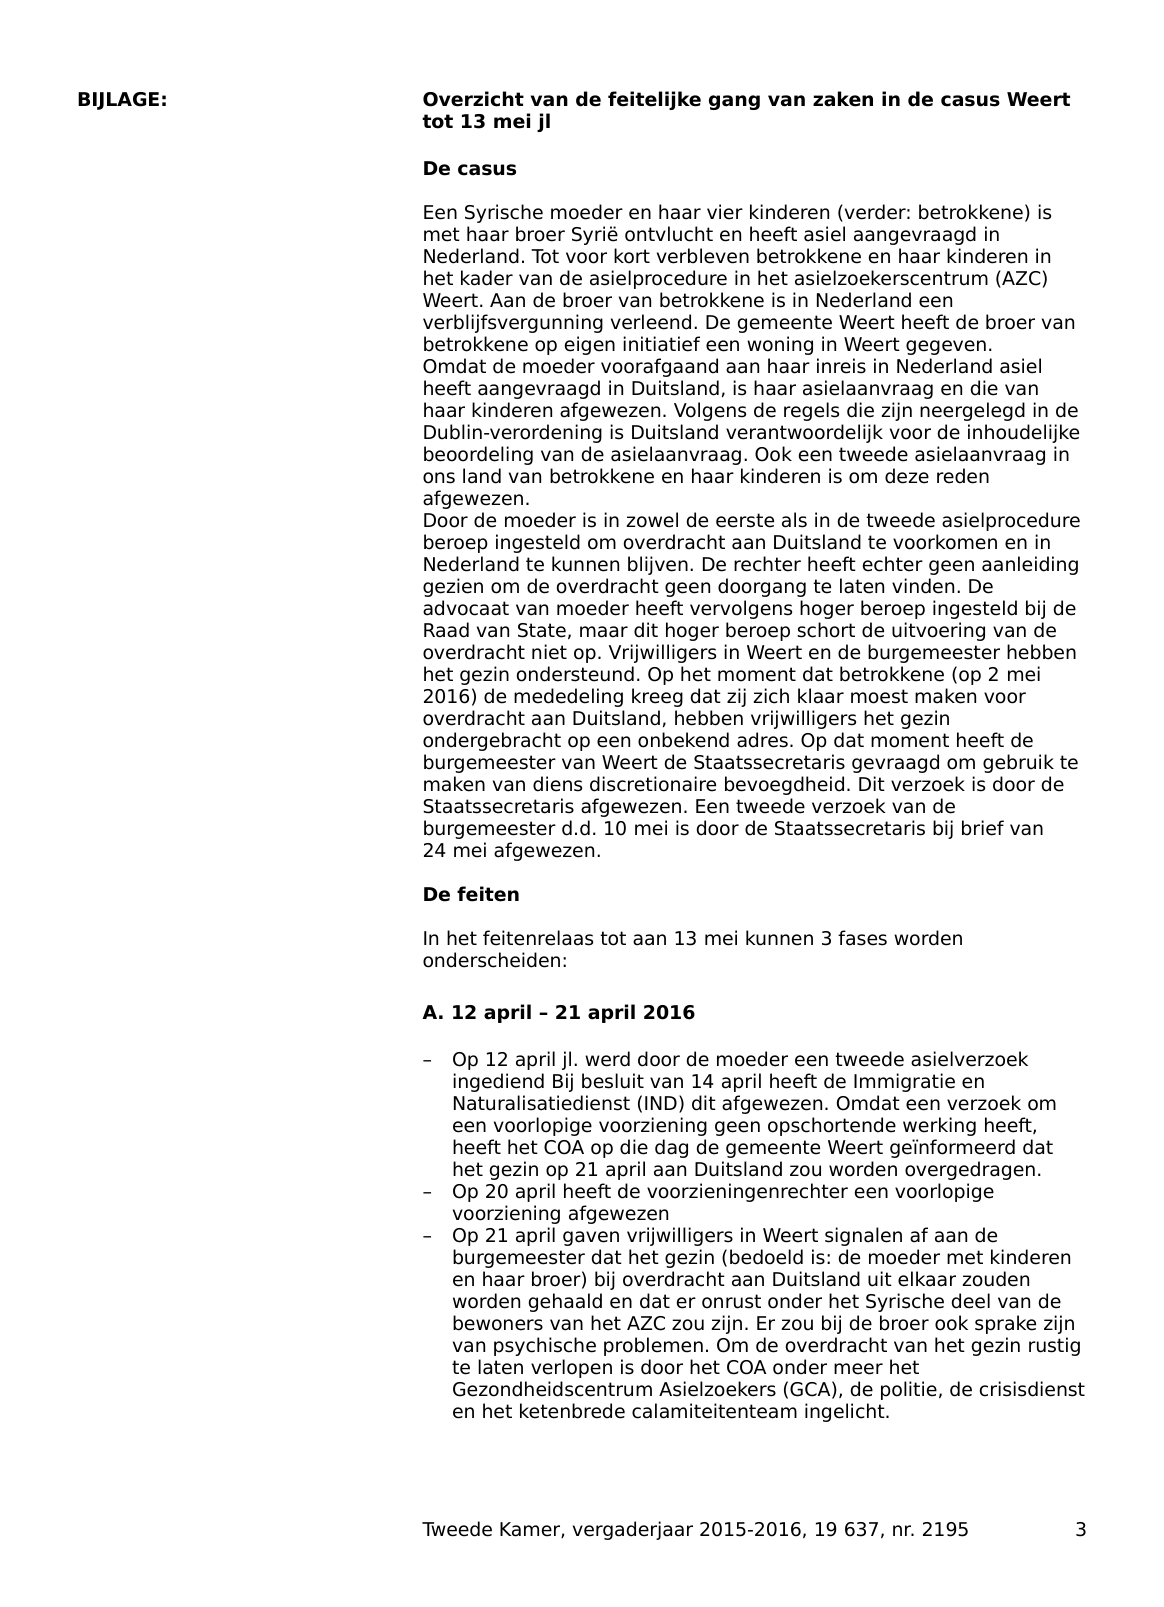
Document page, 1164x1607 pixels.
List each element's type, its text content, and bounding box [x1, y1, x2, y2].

subtitle A. 12 april – 21 april 2016 [422, 1002, 1087, 1024]
subtitle De casus [422, 158, 1087, 180]
text – Op 21 april gaven vrijwilligers in Weert signalen af aan de burgemeester dat het gezin (bedoeld is: de moeder met kinderen en haar broer) bij overdracht aan Duitsland uit elkaar zouden worden gehaald en dat er onrust onder het Syrische deel van de bewoners van het AZC zou zijn. Er zou bij de broer ook sprake zijn van psychische problemen. Om de overdracht van het gezin rustig te laten verlopen is door het COA onder meer het Gezondheidscentrum Asielzoekers (GCA), de politie, de crisisdienst en het ketenbrede calamiteitenteam ingelicht. [422, 1225, 1087, 1422]
text Omdat de moeder voorafgaand aan haar inreis in Nederland asiel heeft aangevraagd in Duitsland, is haar asielaanvraag en die van haar kinderen afgewezen. Volgens de regels die zijn neergelegd in de Dublin-verordening is Duitsland verantwoordelijk voor de inhoudelijke beoordeling van de asielaanvraag. Ook een tweede asielaanvraag in ons land van betrokkene en haar kinderen is om deze reden afgewezen. [422, 356, 1087, 510]
subtitle De feiten [422, 884, 1087, 906]
text In het feitenrelaas tot aan 13 mei kunnen 3 fases worden onderscheiden: [422, 928, 1087, 972]
text – Op 20 april heeft de voorzieningenrechter een voorlopige voorziening afgewezen [422, 1181, 1087, 1225]
text – Op 12 april jl. werd door de moeder een tweede asielverzoek ingediend Bij besluit van 14 april heeft de Immigratie en Naturalisatiedienst (IND) dit afgewezen. Omdat een verzoek om een voorlopige voorziening geen opschortende werking heeft, heeft het COA op die dag de gemeente Weert geïnformeerd dat het gezin op 21 april aan Duitsland zou worden overgedragen. [422, 1049, 1087, 1181]
text Door de moeder is in zowel de eerste als in de tweede asielprocedure beroep ingesteld om overdracht aan Duitsland te voorkomen en in Nederland te kunnen blijven. De rechter heeft echter geen aanleiding gezien om de overdracht geen doorgang te laten vinden. De advocaat van moeder heeft vervolgens hoger beroep ingesteld bij de Raad van State, maar dit hoger beroep schort de uitvoering van de overdracht niet op. Vrijwilligers in Weert en de burgemeester hebben het gezin ondersteund. Op het moment dat betrokkene (op 2 mei 2016) de mededeling kreeg dat zij zich klaar moest maken voor overdracht aan Duitsland, hebben vrijwilligers het gezin ondergebracht op een onbekend adres. Op dat moment heeft de burgemeester van Weert de Staatssecretaris gevraagd om gebruik te maken van diens discretionaire bevoegdheid. Dit verzoek is door de Staatssecretaris afgewezen. Een tweede verzoek van de burgemeester d.d. 10 mei is door de Staatssecretaris bij brief van 24 mei afgewezen. [422, 510, 1087, 862]
subtitle BIJLAGE: Overzicht van de feitelijke gang van zaken in de casus Weert tot 13 mei jl [77, 89, 1087, 133]
text Een Syrische moeder en haar vier kinderen (verder: betrokkene) is met haar broer Syrië ontvlucht en heeft asiel aangevraagd in Nederland. Tot voor kort verbleven betrokkene en haar kinderen in het kader van de asielprocedure in het asielzoekerscentrum (AZC) Weert. Aan de broer van betrokkene is in Nederland een verblijfsvergunning verleend. De gemeente Weert heeft de broer van betrokkene op eigen initiatief een woning in Weert gegeven. [422, 202, 1087, 356]
